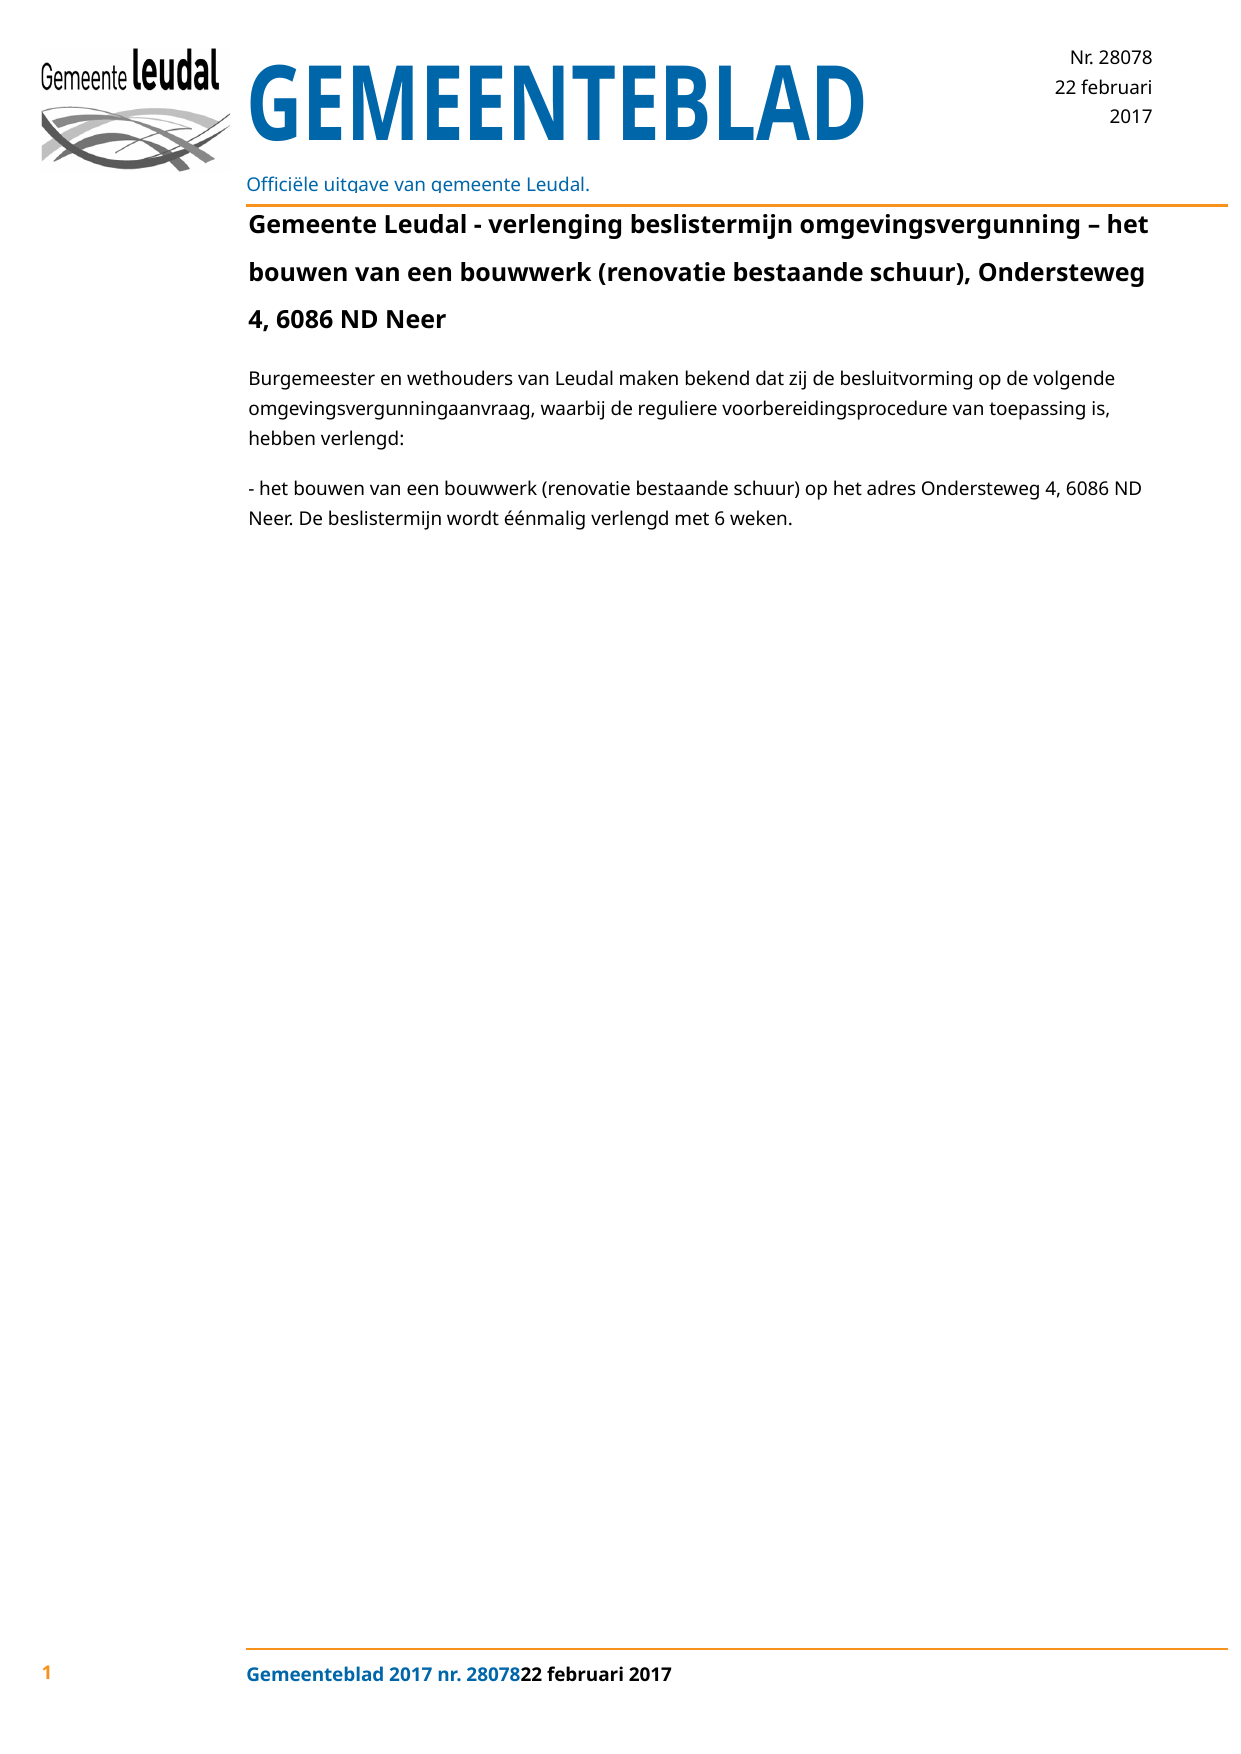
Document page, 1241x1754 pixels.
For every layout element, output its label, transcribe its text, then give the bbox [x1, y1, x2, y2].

picture [41, 47, 231, 172]
text Burgemeester en wethouders van Leudal maken bekend dat zij de besluitvorming op de volgende omgevingsvergunningaanvraag, waarbij de reguliere voorbereidingsprocedure van toepassing is, hebben verlengd: [248, 366, 1152, 450]
text - het bouwen van een bouwwerk (renovatie bestaande schuur) op het adres Ondersteweg 4, 6086 ND Neer. De beslistermijn wordt éénmalig verlengd met 6 weken. [248, 475, 1152, 530]
text Gemeente Leudal - verlenging beslistermijn omgevingsvergunning – het bouwen van een bouwwerk (renovatie bestaande schuur), Ondersteweg 4, 6086 ND Neer [248, 207, 1152, 336]
